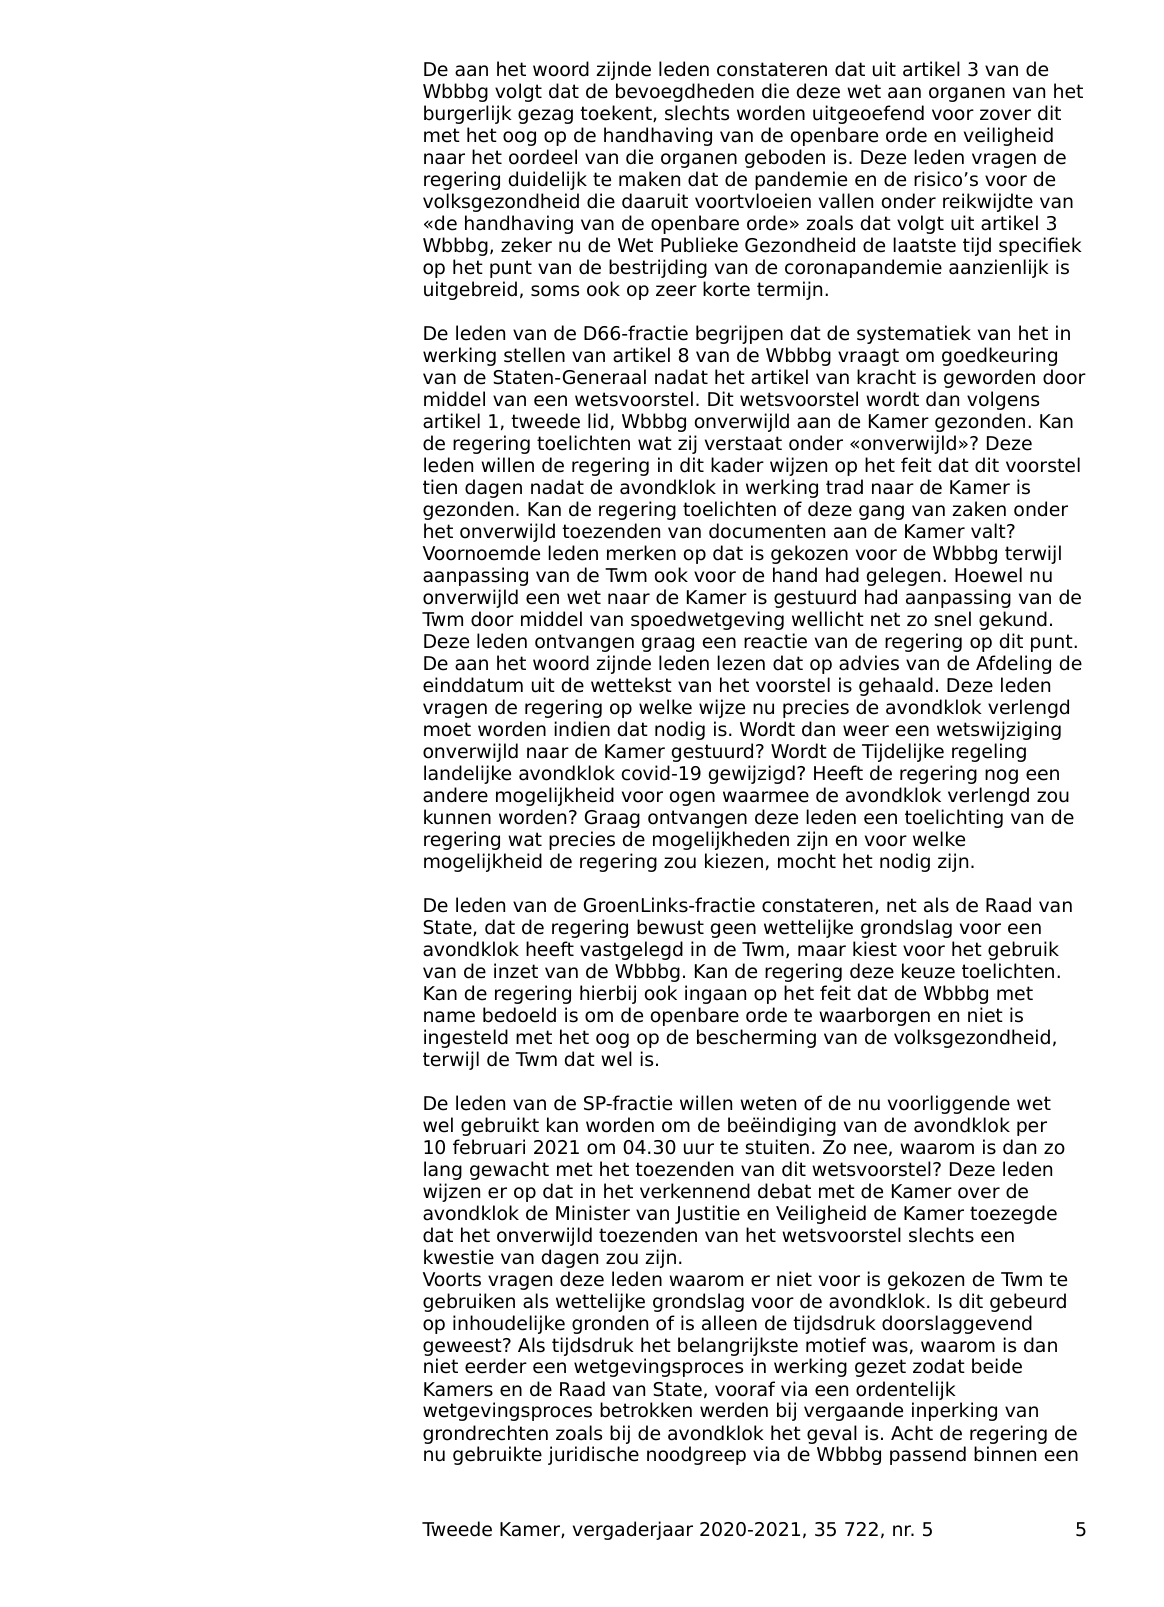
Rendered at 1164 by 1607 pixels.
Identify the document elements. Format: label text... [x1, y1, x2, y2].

text De aan het woord zijnde leden lezen dat op advies van de Afdeling de einddatum uit de wettekst van het voorstel is gehaald. Deze leden vragen de regering op welke wijze nu precies de avondklok verlengd moet worden indien dat nodig is. Wordt dan weer een wetswijziging onverwijld naar de Kamer gestuurd? Wordt de Tijdelijke regeling landelijke avondklok covid-19 gewijzigd? Heeft de regering nog een andere mogelijkheid voor ogen waarmee de avondklok verlengd zou kunnen worden? Graag ontvangen deze leden een toelichting van de regering wat precies de mogelijkheden zijn en voor welke mogelijkheid de regering zou kiezen, mocht het nodig zijn. [422, 653, 1087, 872]
text Voornoemde leden merken op dat is gekozen voor de Wbbbg terwijl aanpassing van de Twm ook voor de hand had gelegen. Hoewel nu onverwijld een wet naar de Kamer is gestuurd had aanpassing van de Twm door middel van spoedwetgeving wellicht net zo snel gekund. Deze leden ontvangen graag een reactie van de regering op dit punt. [422, 543, 1087, 653]
text Voorts vragen deze leden waarom er niet voor is gekozen de Twm te gebruiken als wettelijke grondslag voor de avondklok. Is dit gebeurd op inhoudelijke gronden of is alleen de tijdsdruk doorslaggevend geweest? Als tijdsdruk het belangrijkste motief was, waarom is dan niet eerder een wetgevingsproces in werking gezet zodat beide Kamers en de Raad van State, vooraf via een ordentelijk wetgevingsproces betrokken werden bij vergaande inperking van grondrechten zoals bij de avondklok het geval is. Acht de regering de nu gebruikte juridische noodgreep via de Wbbbg passend binnen een [422, 1268, 1087, 1466]
text De leden van de SP-fractie willen weten of de nu voorliggende wet wel gebruikt kan worden om de beëindiging van de avondklok per 10 februari 2021 om 04.30 uur te stuiten. Zo nee, waarom is dan zo lang gewacht met het toezenden van dit wetsvoorstel? Deze leden wijzen er op dat in het verkennend debat met de Kamer over de avondklok de Minister van Justitie en Veiligheid de Kamer toezegde dat het onverwijld toezenden van het wetsvoorstel slechts een kwestie van dagen zou zijn. [422, 1093, 1087, 1268]
text De aan het woord zijnde leden constateren dat uit artikel 3 van de Wbbbg volgt dat de bevoegdheden die deze wet aan organen van het burgerlijk gezag toekent, slechts worden uitgeoefend voor zover dit met het oog op de handhaving van de openbare orde en veiligheid naar het oordeel van die organen geboden is. Deze leden vragen de regering duidelijk te maken dat de pandemie en de risico’s voor de volksgezondheid die daaruit voortvloeien vallen onder reikwijdte van «de handhaving van de openbare orde» zoals dat volgt uit artikel 3 Wbbbg, zeker nu de Wet Publieke Gezondheid de laatste tijd specifiek op het punt van de bestrijding van de coronapandemie aanzienlijk is uitgebreid, soms ook op zeer korte termijn. [422, 59, 1087, 301]
text De leden van de GroenLinks-fractie constateren, net als de Raad van State, dat de regering bewust geen wettelijke grondslag voor een avondklok heeft vastgelegd in de Twm, maar kiest voor het gebruik van de inzet van de Wbbbg. Kan de regering deze keuze toelichten. Kan de regering hierbij ook ingaan op het feit dat de Wbbbg met name bedoeld is om de openbare orde te waarborgen en niet is ingesteld met het oog op de bescherming van de volksgezondheid, terwijl de Twm dat wel is. [422, 895, 1087, 1071]
text De leden van de D66-fractie begrijpen dat de systematiek van het in werking stellen van artikel 8 van de Wbbbg vraagt om goedkeuring van de Staten-Generaal nadat het artikel van kracht is geworden door middel van een wetsvoorstel. Dit wetsvoorstel wordt dan volgens artikel 1, tweede lid, Wbbbg onverwijld aan de Kamer gezonden. Kan de regering toelichten wat zij verstaat onder «onverwijld»? Deze leden willen de regering in dit kader wijzen op het feit dat dit voorstel tien dagen nadat de avondklok in werking trad naar de Kamer is gezonden. Kan de regering toelichten of deze gang van zaken onder het onverwijld toezenden van documenten aan de Kamer valt? [422, 323, 1087, 543]
